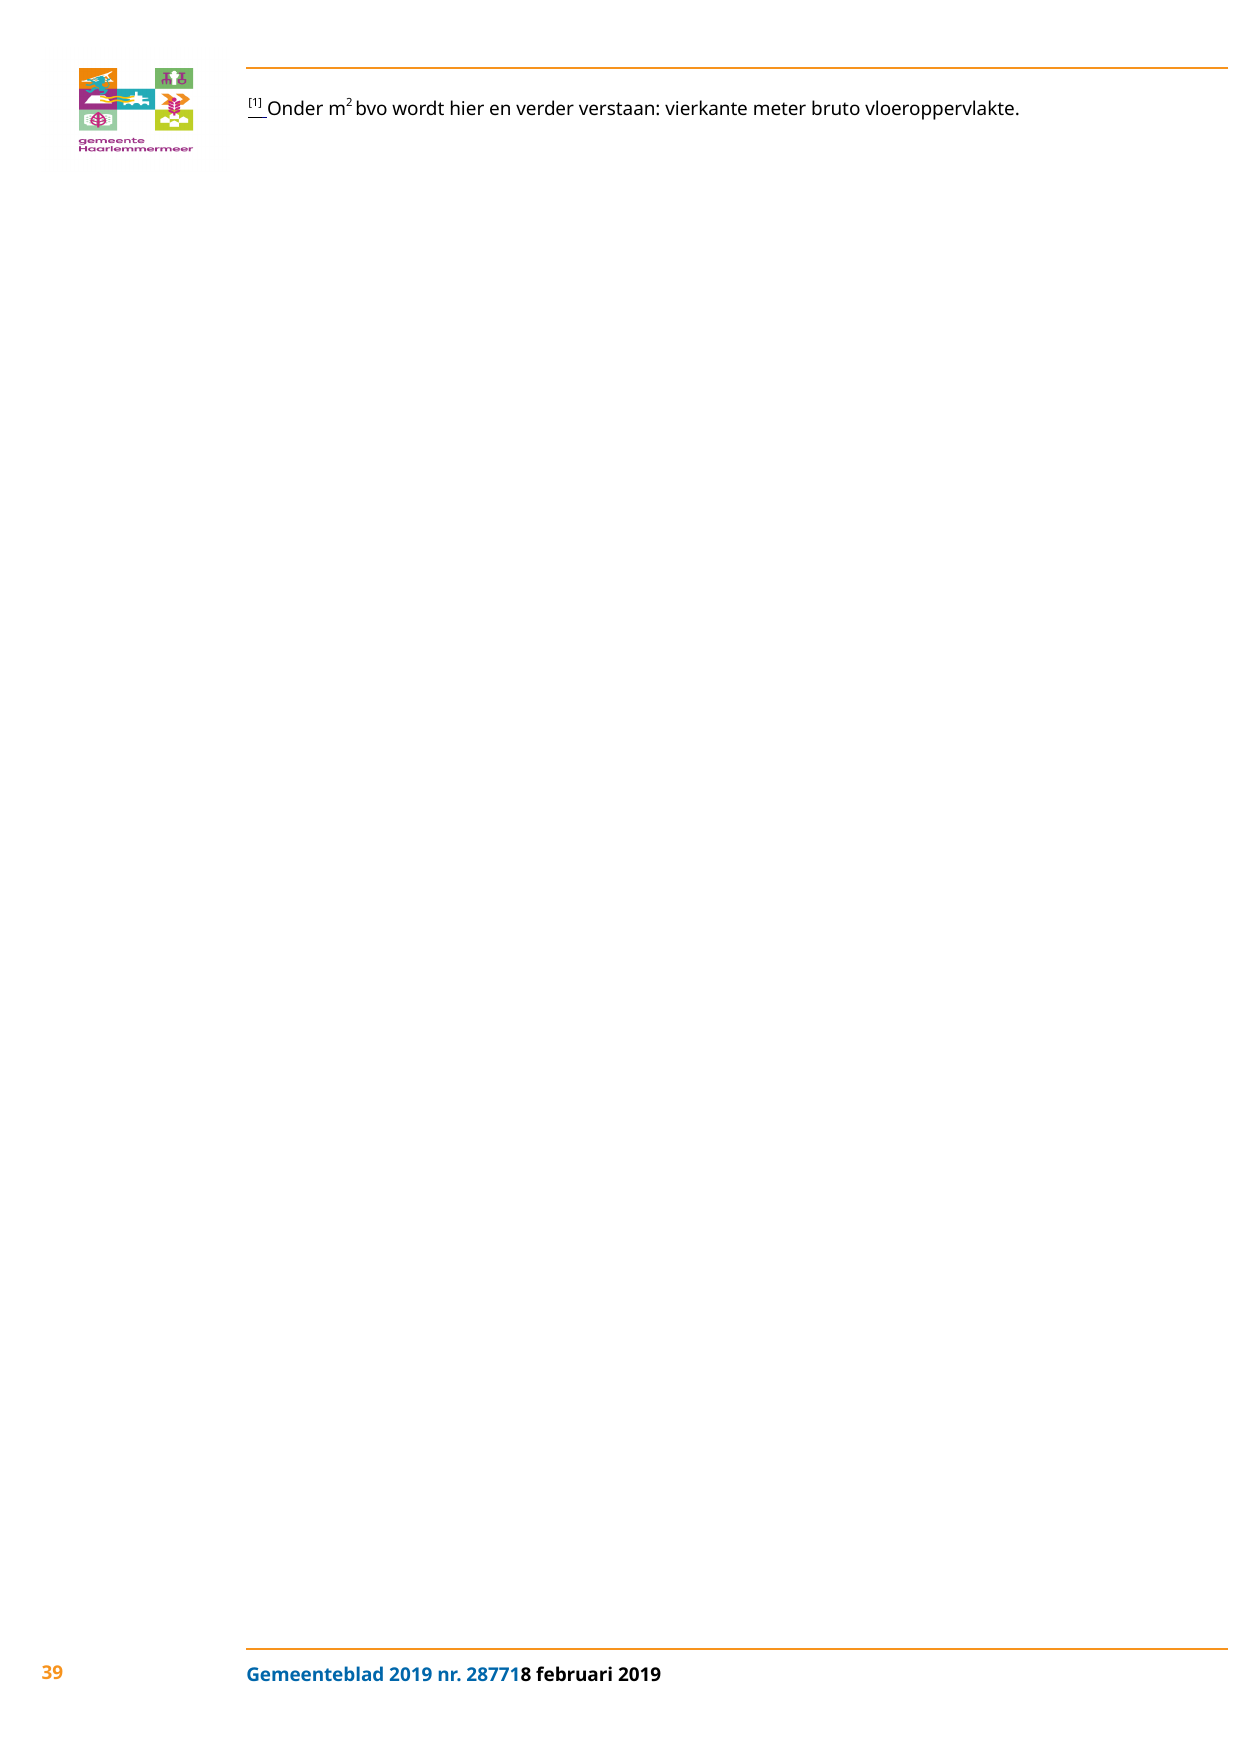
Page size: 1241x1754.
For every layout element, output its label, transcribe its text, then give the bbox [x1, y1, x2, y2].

picture [41, 47, 231, 172]
text [1] Onder m2 bvo wordt hier en verder verstaan: vierkante meter bruto vloeroppervlakte. [248, 95, 1152, 121]
